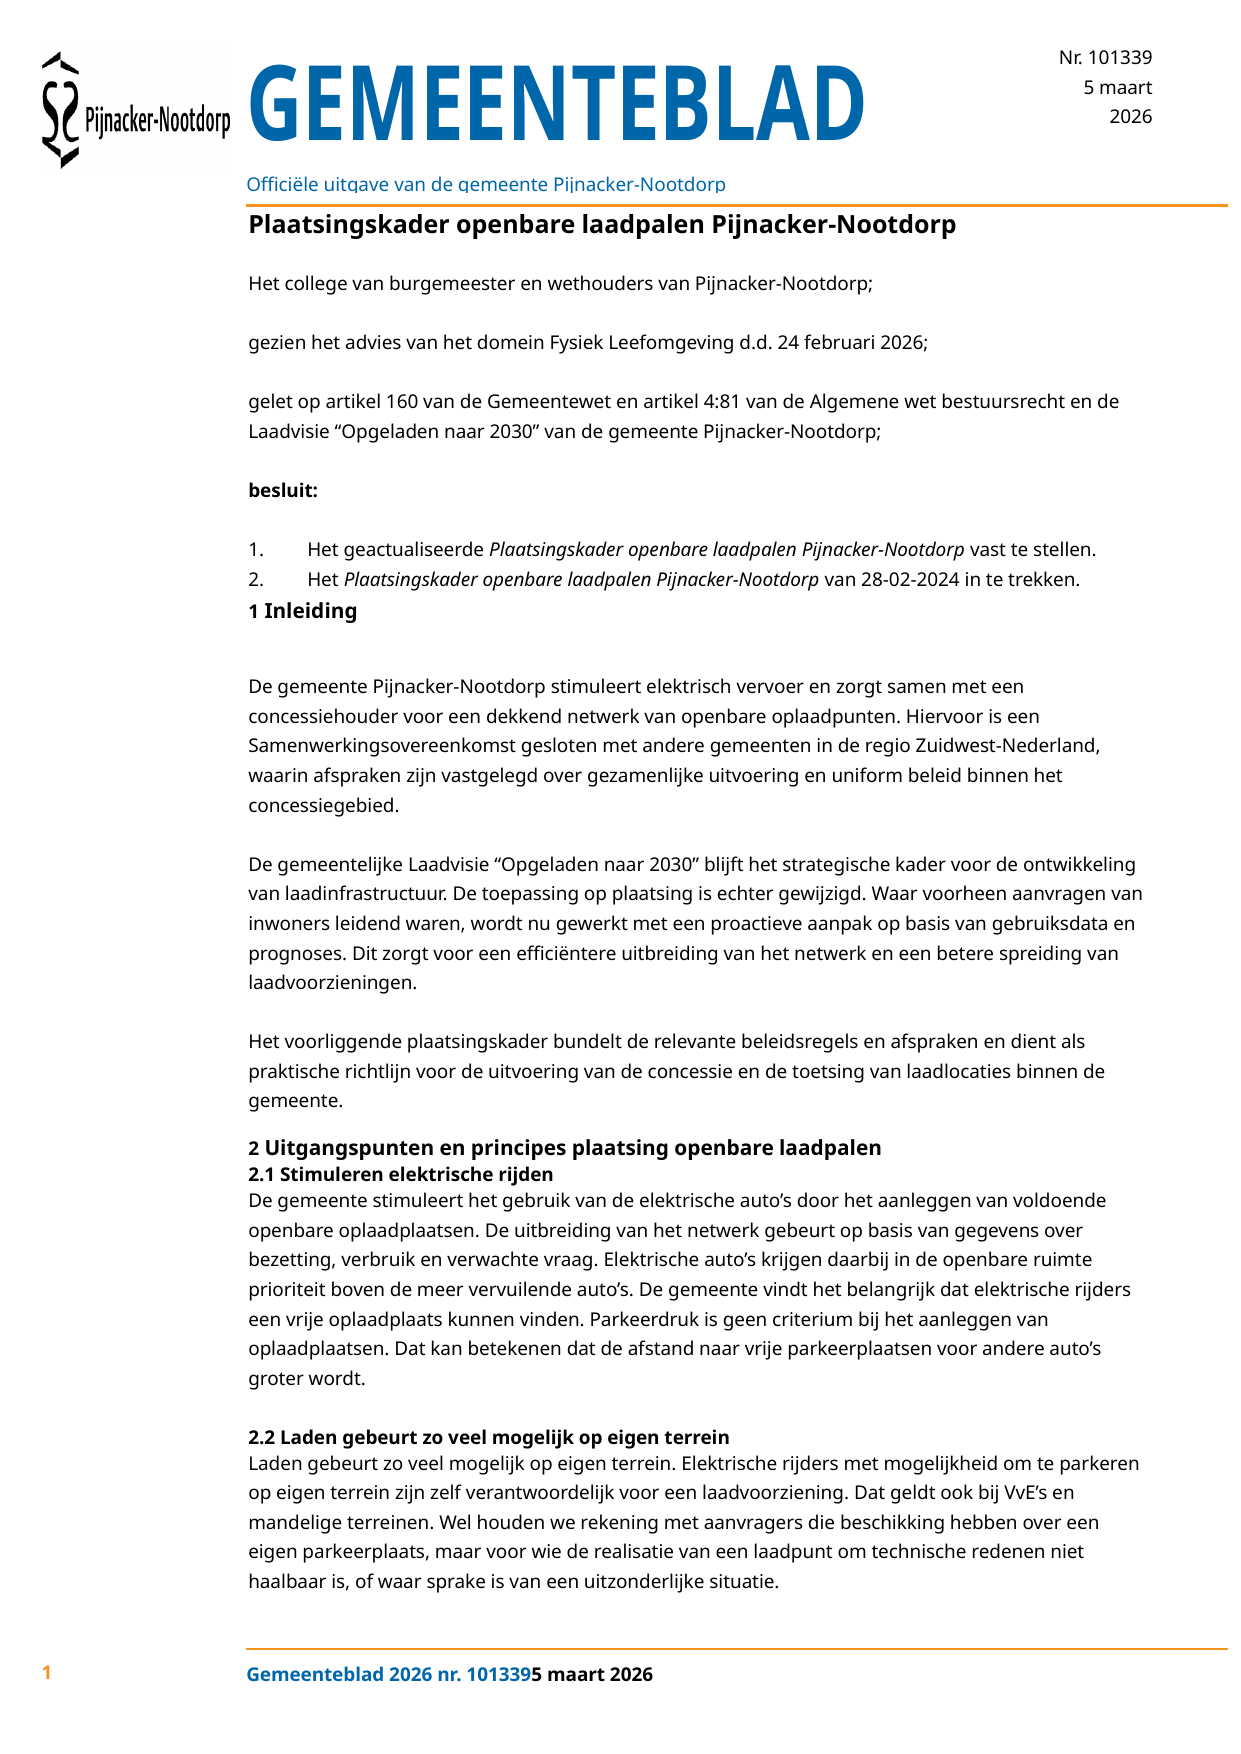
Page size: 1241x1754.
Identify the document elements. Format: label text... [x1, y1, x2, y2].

text 2.1 Stimuleren elektrische rijden [248, 1162, 1152, 1187]
text Het college van burgemeester en wethouders van Pijnacker-Nootdorp; [248, 270, 1152, 296]
text De gemeentelijke Laadvisie “Opgeladen naar 2030” blijft het strategische kader voor de ontwikkeling van laadinfrastructuur. De toepassing op plaatsing is echter gewijzigd. Waar voorheen aanvragen van inwoners leidend waren, wordt nu gewerkt met een proactieve aanpak op basis van gebruiksdata en prognoses. Dit zorgt voor een efficiëntere uitbreiding van het netwerk en een betere spreiding van laadvoorzieningen. [248, 851, 1152, 995]
text De gemeente stimuleert het gebruik van de elektrische auto’s door het aanleggen van voldoende openbare oplaadplaatsen. De uitbreiding van het netwerk gebeurt op basis van gegevens over bezetting, verbruik en verwachte vraag. Elektrische auto’s krijgen daarbij in de openbare ruimte prioriteit boven de meer vervuilende auto’s. De gemeente vindt het belangrijk dat elektrische rijders een vrije oplaadplaats kunnen vinden. Parkeerdruk is geen criterium bij het aanleggen van oplaadplaatsen. Dat kan betekenen dat de afstand naar vrije parkeerplaatsen voor andere auto’s groter wordt. [248, 1187, 1152, 1391]
text Het voorliggende plaatsingskader bundelt de relevante beleidsregels en afspraken en dient als praktische richtlijn voor de uitvoering van de concessie en de toetsing van laadlocaties binnen de gemeente. [248, 1028, 1152, 1113]
text gezien het advies van het domein Fysiek Leefomgeving d.d. 24 februari 2026; [248, 329, 1152, 355]
text 1 Inleiding [248, 596, 1152, 624]
text Laden gebeurt zo veel mogelijk op eigen terrein. Elektrische rijders met mogelijkheid om te parkeren op eigen terrein zijn zelf verantwoordelijk voor een laadvoorziening. Dat geldt ook bij VvE’s en mandelige terreinen. Wel houden we rekening met aanvragers die beschikking hebben over een eigen parkeerplaats, maar voor wie de realisatie van een laadpunt om technische redenen niet haalbaar is, of waar sprake is van een uitzonderlijke situatie. [248, 1450, 1152, 1594]
text 2.2 Laden gebeurt zo veel mogelijk op eigen terrein [248, 1424, 1152, 1450]
picture [41, 47, 231, 172]
text 2 Uitgangspunten en principes plaatsing openbare laadpalen [248, 1133, 1152, 1162]
text gelet op artikel 160 van de Gemeentewet en artikel 4:81 van de Algemene wet bestuursrecht en de Laadvisie “Opgeladen naar 2030” van de gemeente Pijnacker-Nootdorp; [248, 389, 1152, 444]
text De gemeente Pijnacker-Nootdorp stimuleert elektrisch vervoer en zorgt samen met een concessiehouder voor een dekkend netwerk van openbare oplaadpunten. Hiervoor is een Samenwerkingsovereenkomst gesloten met andere gemeenten in de regio Zuidwest-Nederland, waarin afspraken zijn vastgelegd over gezamenlijke uitvoering en uniform beleid binnen het concessiegebied. [248, 673, 1152, 817]
list Het geactualiseerde Plaatsingskader openbare laadpalen Pijnacker-Nootdorp vast te stellen. [248, 537, 1152, 562]
list Het Plaatsingskader openbare laadpalen Pijnacker-Nootdorp van 28-02-2024 in te trekken. [248, 566, 1152, 592]
text besluit: [248, 477, 1152, 503]
text Plaatsingskader openbare laadpalen Pijnacker-Nootdorp [248, 207, 1152, 241]
